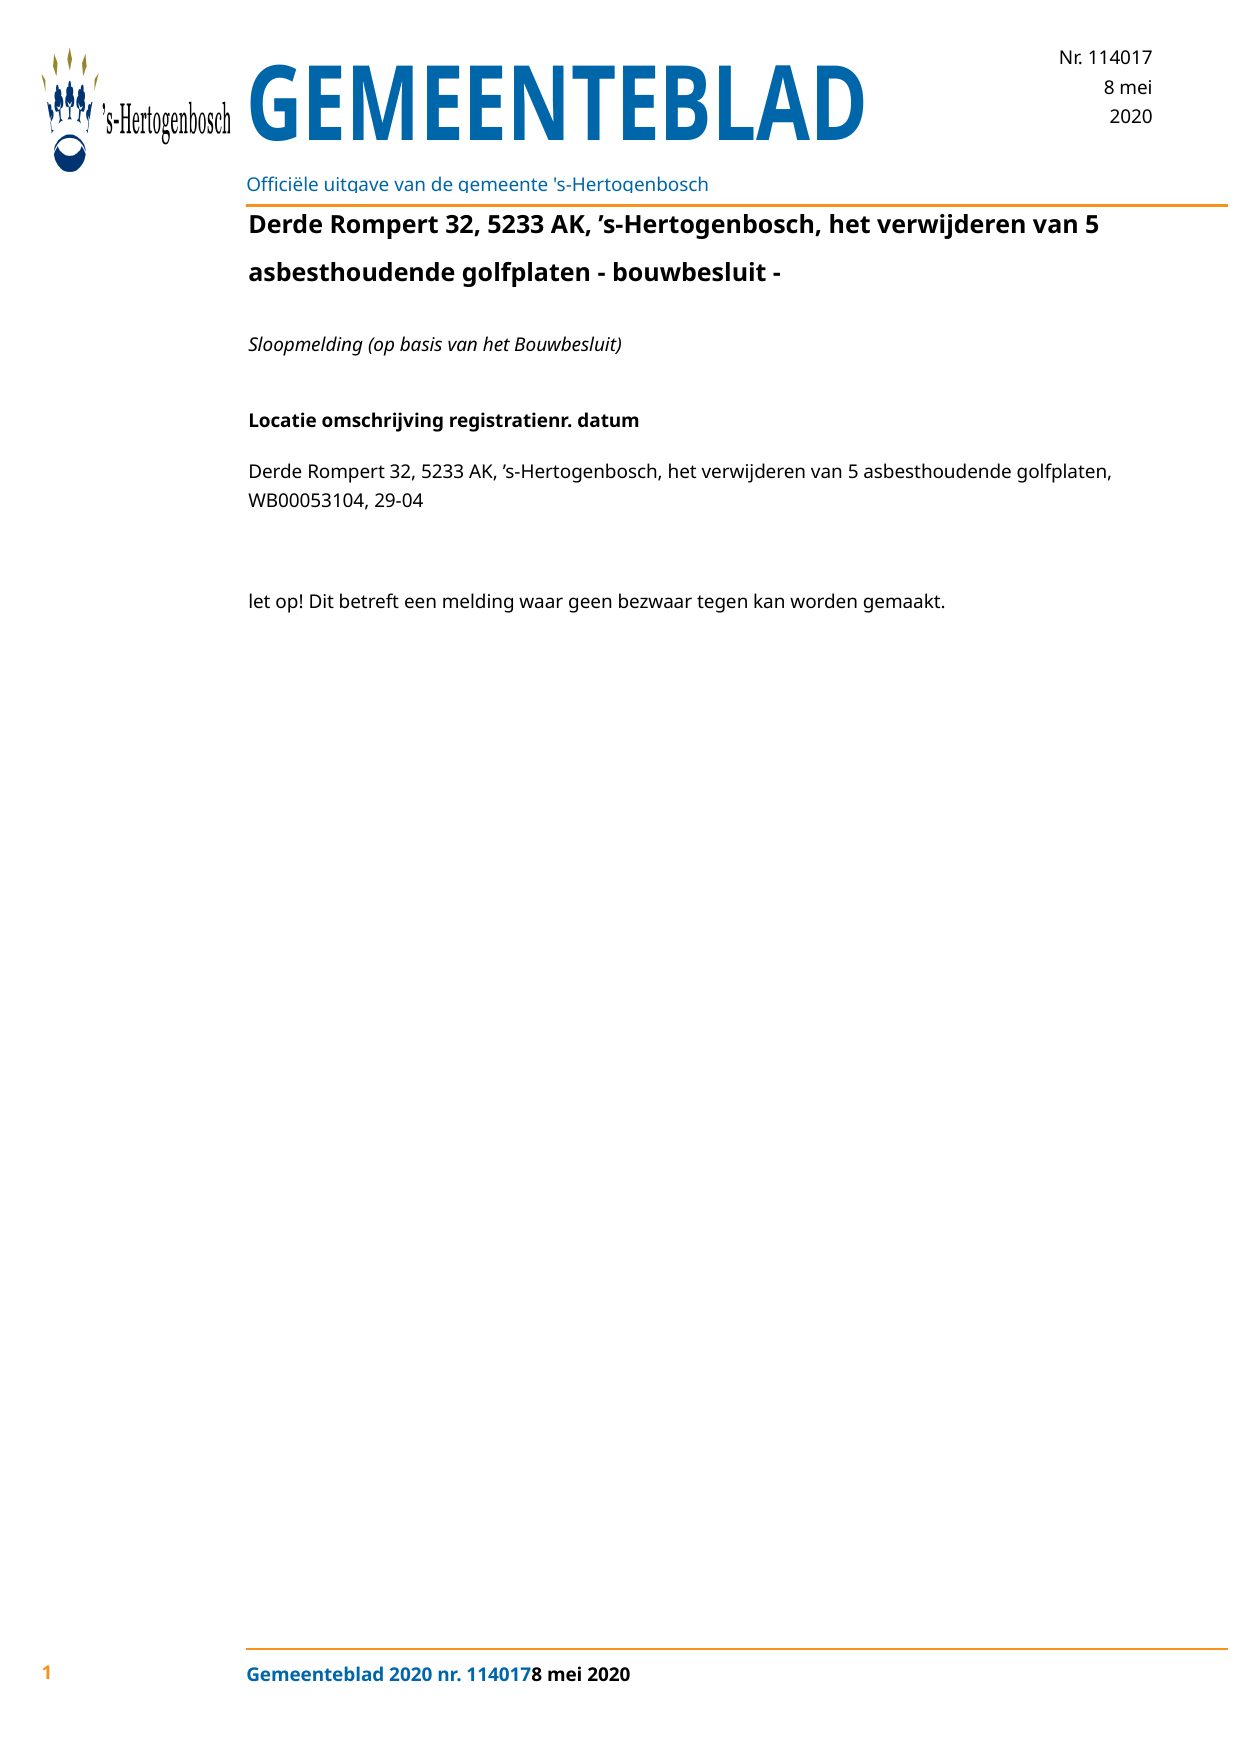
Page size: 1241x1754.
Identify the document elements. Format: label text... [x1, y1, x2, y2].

text Derde Rompert 32, 5233 AK, ’s-Hertogenbosch, het verwijderen van 5 asbesthoudende golfplaten, WB00053104, 29-04 [248, 458, 1152, 513]
text Locatie omschrijving registratienr. datum [248, 408, 1152, 433]
text Derde Rompert 32, 5233 AK, ’s-Hertogenbosch, het verwijderen van 5 asbesthoudende golfplaten - bouwbesluit - [248, 207, 1152, 288]
picture [41, 47, 231, 172]
text Sloopmelding (op basis van het Bouwbesluit) [248, 331, 1152, 357]
text let op! Dit betreft een melding waar geen bezwaar tegen kan worden gemaakt. [248, 588, 1152, 614]
